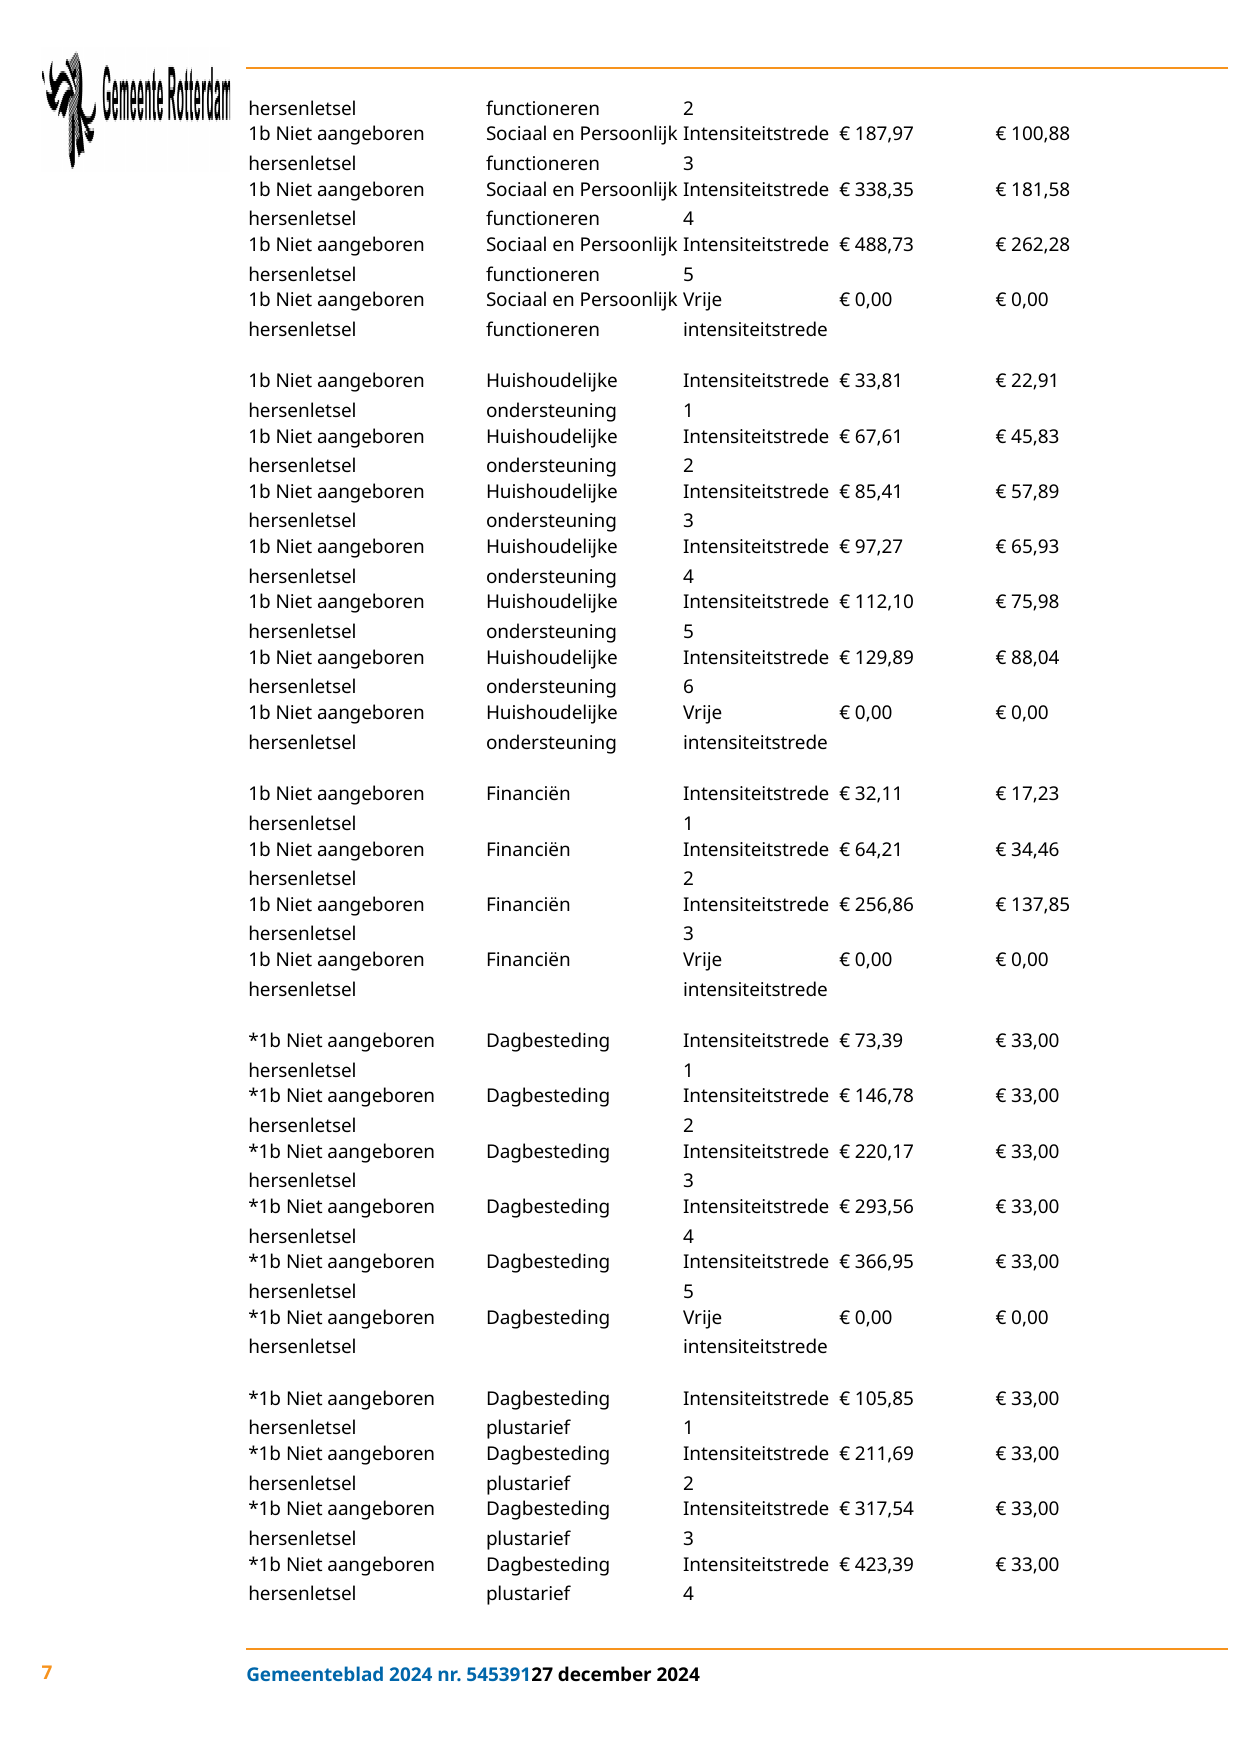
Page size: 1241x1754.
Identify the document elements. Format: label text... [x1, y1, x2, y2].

table_cell *1b Niet aangeboren hersenletsel [248, 1028, 486, 1083]
table_cell Intensiteitstrede 4 [683, 1551, 839, 1606]
table_cell Intensiteitstrede 3 [683, 1138, 839, 1193]
table_cell € 88,04 [995, 644, 1152, 699]
table_cell hersenletsel [248, 95, 486, 121]
table_cell € 33,00 [995, 1385, 1152, 1440]
table_cell Intensiteitstrede 2 [683, 836, 839, 891]
table_cell € 0,00 [995, 699, 1152, 755]
table_cell € 33,00 [995, 1440, 1152, 1496]
table_cell functioneren [486, 95, 683, 121]
table_cell [248, 755, 839, 780]
table_cell € 33,00 [995, 1028, 1152, 1083]
table_cell [839, 342, 995, 367]
table_cell [248, 342, 839, 367]
table_cell [839, 1359, 995, 1385]
table_cell Intensiteitstrede 3 [683, 478, 839, 533]
table_cell € 105,85 [839, 1385, 995, 1440]
table_cell € 129,89 [839, 644, 995, 699]
table_cell Intensiteitstrede 1 [683, 780, 839, 836]
table_cell € 0,00 [995, 1304, 1152, 1359]
table_cell Intensiteitstrede 1 [683, 1385, 839, 1440]
table_cell 1b Niet aangeboren hersenletsel [248, 891, 486, 946]
table_cell Intensiteitstrede 5 [683, 231, 839, 286]
table_cell [839, 755, 995, 780]
table_cell *1b Niet aangeboren hersenletsel [248, 1440, 486, 1496]
table_cell € 112,10 [839, 589, 995, 644]
table_cell Dagbesteding [486, 1083, 683, 1138]
table_cell *1b Niet aangeboren hersenletsel [248, 1304, 486, 1359]
table_cell 1b Niet aangeboren hersenletsel [248, 121, 486, 176]
table_cell 1b Niet aangeboren hersenletsel [248, 534, 486, 589]
table_cell Dagbesteding [486, 1249, 683, 1304]
table_cell € 317,54 [839, 1496, 995, 1551]
table_cell € 33,00 [995, 1083, 1152, 1138]
table_cell Dagbesteding [486, 1304, 683, 1359]
table_cell € 256,86 [839, 891, 995, 946]
table_cell [995, 342, 1152, 367]
table_cell € 34,46 [995, 836, 1152, 891]
table_cell 1b Niet aangeboren hersenletsel [248, 478, 486, 533]
table_cell Dagbesteding [486, 1193, 683, 1249]
table_cell Intensiteitstrede 5 [683, 589, 839, 644]
table_cell Huishoudelijke ondersteuning [486, 478, 683, 533]
table_cell € 0,00 [839, 699, 995, 755]
table_cell € 366,95 [839, 1249, 995, 1304]
table_cell € 17,23 [995, 780, 1152, 836]
table_cell 1b Niet aangeboren hersenletsel [248, 699, 486, 755]
table_cell Vrije intensiteitstrede [683, 286, 839, 342]
table_cell € 293,56 [839, 1193, 995, 1249]
table_cell [995, 95, 1152, 121]
table_cell Financiën [486, 780, 683, 836]
table_cell Vrije intensiteitstrede [683, 699, 839, 755]
table_cell € 181,58 [995, 176, 1152, 231]
table_cell Intensiteitstrede 1 [683, 1028, 839, 1083]
table_cell € 57,89 [995, 478, 1152, 533]
table_cell [995, 755, 1152, 780]
table_cell Intensiteitstrede 2 [683, 423, 839, 478]
table_cell € 97,27 [839, 534, 995, 589]
table_cell € 423,39 [839, 1551, 995, 1606]
table_cell € 338,35 [839, 176, 995, 231]
table_cell Huishoudelijke ondersteuning [486, 644, 683, 699]
table_cell € 211,69 [839, 1440, 995, 1496]
table_cell € 64,21 [839, 836, 995, 891]
table_cell *1b Niet aangeboren hersenletsel [248, 1193, 486, 1249]
table_cell Intensiteitstrede 1 [683, 368, 839, 423]
table_cell Sociaal en Persoonlijk functioneren [486, 286, 683, 342]
table_cell 1b Niet aangeboren hersenletsel [248, 176, 486, 231]
table_cell [995, 1359, 1152, 1385]
table_cell € 146,78 [839, 1083, 995, 1138]
table_cell 1b Niet aangeboren hersenletsel [248, 780, 486, 836]
table_cell € 45,83 [995, 423, 1152, 478]
table_cell € 0,00 [995, 946, 1152, 1002]
table_cell € 33,00 [995, 1496, 1152, 1551]
table_cell Intensiteitstrede 3 [683, 121, 839, 176]
table_cell [839, 95, 995, 121]
table_cell 1b Niet aangeboren hersenletsel [248, 368, 486, 423]
table_cell Intensiteitstrede 3 [683, 1496, 839, 1551]
table_cell [839, 1002, 995, 1027]
table_cell Vrije intensiteitstrede [683, 946, 839, 1002]
table_cell € 262,28 [995, 231, 1152, 286]
table_cell € 100,88 [995, 121, 1152, 176]
table_cell € 22,91 [995, 368, 1152, 423]
table_cell Sociaal en Persoonlijk functioneren [486, 176, 683, 231]
table_cell € 0,00 [839, 286, 995, 342]
table_cell *1b Niet aangeboren hersenletsel [248, 1385, 486, 1440]
table_cell € 33,00 [995, 1138, 1152, 1193]
table_cell Huishoudelijke ondersteuning [486, 699, 683, 755]
table_cell € 33,00 [995, 1551, 1152, 1606]
table_cell € 0,00 [995, 286, 1152, 342]
table_cell 1b Niet aangeboren hersenletsel [248, 946, 486, 1002]
table_cell € 187,97 [839, 121, 995, 176]
table_cell € 32,11 [839, 780, 995, 836]
table_cell Dagbesteding plustarief [486, 1440, 683, 1496]
table_cell € 73,39 [839, 1028, 995, 1083]
table_cell € 488,73 [839, 231, 995, 286]
table_cell Intensiteitstrede 4 [683, 1193, 839, 1249]
table_cell Dagbesteding plustarief [486, 1385, 683, 1440]
table_cell Intensiteitstrede 4 [683, 176, 839, 231]
table_cell [995, 1002, 1152, 1027]
table_cell € 33,00 [995, 1193, 1152, 1249]
table_cell Intensiteitstrede 4 [683, 534, 839, 589]
table_cell Vrije intensiteitstrede [683, 1304, 839, 1359]
table_cell Intensiteitstrede 3 [683, 891, 839, 946]
table_cell Intensiteitstrede 5 [683, 1249, 839, 1304]
table_cell [248, 1359, 839, 1385]
table_cell Sociaal en Persoonlijk functioneren [486, 121, 683, 176]
table_cell € 220,17 [839, 1138, 995, 1193]
table_cell € 65,93 [995, 534, 1152, 589]
table_cell Financiën [486, 891, 683, 946]
table_cell Huishoudelijke ondersteuning [486, 423, 683, 478]
table_cell 1b Niet aangeboren hersenletsel [248, 836, 486, 891]
table_cell € 67,61 [839, 423, 995, 478]
table_cell [248, 1002, 839, 1027]
table_cell Huishoudelijke ondersteuning [486, 534, 683, 589]
table_cell *1b Niet aangeboren hersenletsel [248, 1083, 486, 1138]
picture [41, 47, 231, 172]
table_cell 1b Niet aangeboren hersenletsel [248, 286, 486, 342]
table_cell € 75,98 [995, 589, 1152, 644]
table_cell € 33,81 [839, 368, 995, 423]
table_cell *1b Niet aangeboren hersenletsel [248, 1551, 486, 1606]
table_cell *1b Niet aangeboren hersenletsel [248, 1138, 486, 1193]
table_cell € 33,00 [995, 1249, 1152, 1304]
table_cell Sociaal en Persoonlijk functioneren [486, 231, 683, 286]
table_cell 1b Niet aangeboren hersenletsel [248, 589, 486, 644]
table_cell 2 [683, 95, 839, 121]
table_cell Intensiteitstrede 2 [683, 1083, 839, 1138]
table_cell *1b Niet aangeboren hersenletsel [248, 1249, 486, 1304]
table_cell Financiën [486, 836, 683, 891]
table_cell 1b Niet aangeboren hersenletsel [248, 423, 486, 478]
table_cell Dagbesteding [486, 1028, 683, 1083]
table_cell € 0,00 [839, 1304, 995, 1359]
table_cell Dagbesteding [486, 1138, 683, 1193]
table_cell Intensiteitstrede 6 [683, 644, 839, 699]
table_cell *1b Niet aangeboren hersenletsel [248, 1496, 486, 1551]
table_cell Financiën [486, 946, 683, 1002]
table_cell € 85,41 [839, 478, 995, 533]
table_cell 1b Niet aangeboren hersenletsel [248, 231, 486, 286]
table_cell € 137,85 [995, 891, 1152, 946]
table_cell Dagbesteding plustarief [486, 1496, 683, 1551]
table_cell 1b Niet aangeboren hersenletsel [248, 644, 486, 699]
table_cell Intensiteitstrede 2 [683, 1440, 839, 1496]
table_cell Huishoudelijke ondersteuning [486, 368, 683, 423]
table_cell € 0,00 [839, 946, 995, 1002]
table_cell Dagbesteding plustarief [486, 1551, 683, 1606]
table_cell Huishoudelijke ondersteuning [486, 589, 683, 644]
